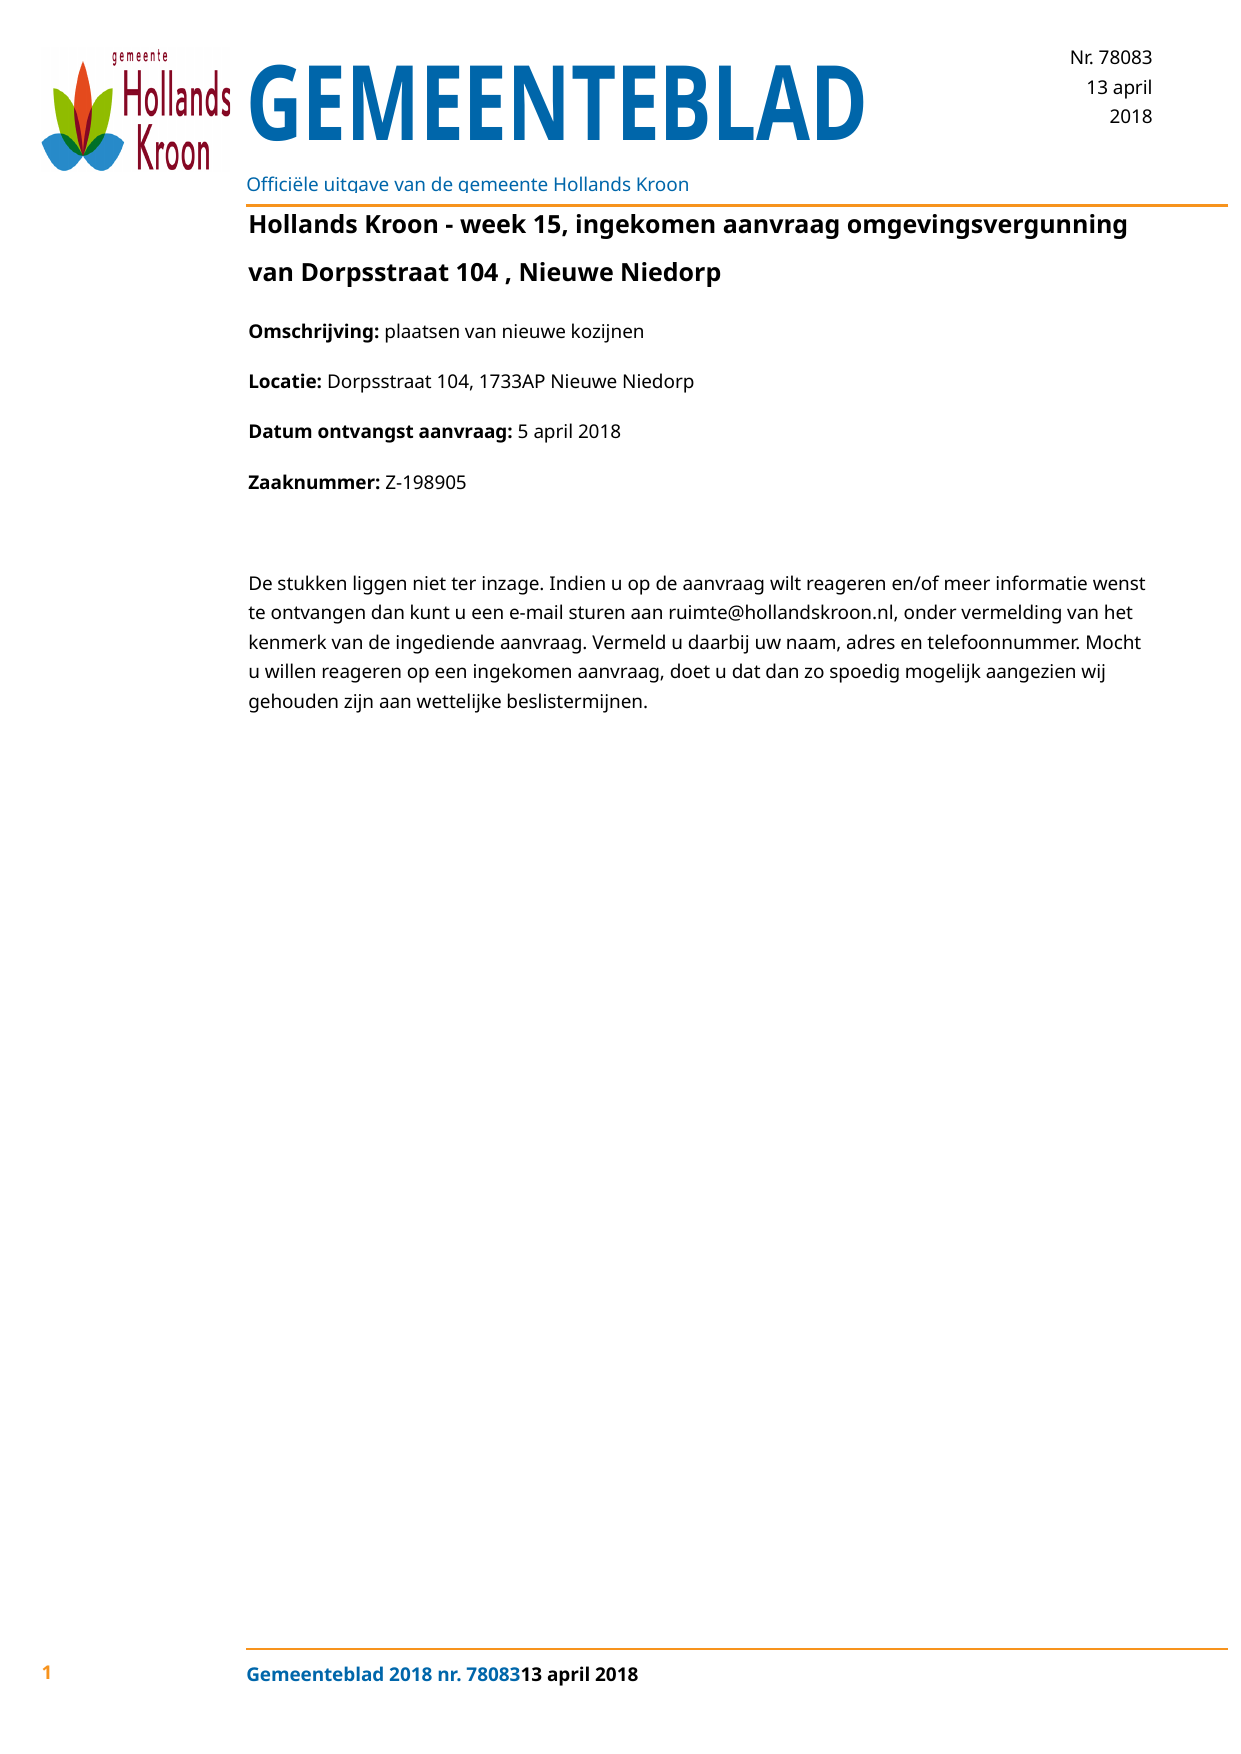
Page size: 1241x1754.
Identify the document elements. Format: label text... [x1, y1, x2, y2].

text Datum ontvangst aanvraag: 5 april 2018 [248, 419, 1152, 444]
text Locatie: Dorpsstraat 104, 1733AP Nieuwe Niedorp [248, 368, 1152, 394]
text Omschrijving: plaatsen van nieuwe kozijnen [248, 318, 1152, 344]
text Zaaknummer: Z-198905 [248, 469, 1152, 495]
text Hollands Kroon - week 15, ingekomen aanvraag omgevingsvergunning van Dorpsstraat 104 , Nieuwe Niedorp [248, 207, 1152, 288]
picture [41, 47, 231, 172]
text De stukken liggen niet ter inzage. Indien u op de aanvraag wilt reageren en/of meer informatie wenst te ontvangen dan kunt u een e-mail sturen aan ruimte@hollandskroon.nl, onder vermelding van het kenmerk van de ingediende aanvraag. Vermeld u daarbij uw naam, adres en telefoonnummer. Mocht u willen reageren op een ingekomen aanvraag, doet u dat dan zo spoedig mogelijk aangezien wij gehouden zijn aan wettelijke beslistermijnen. [248, 570, 1152, 714]
